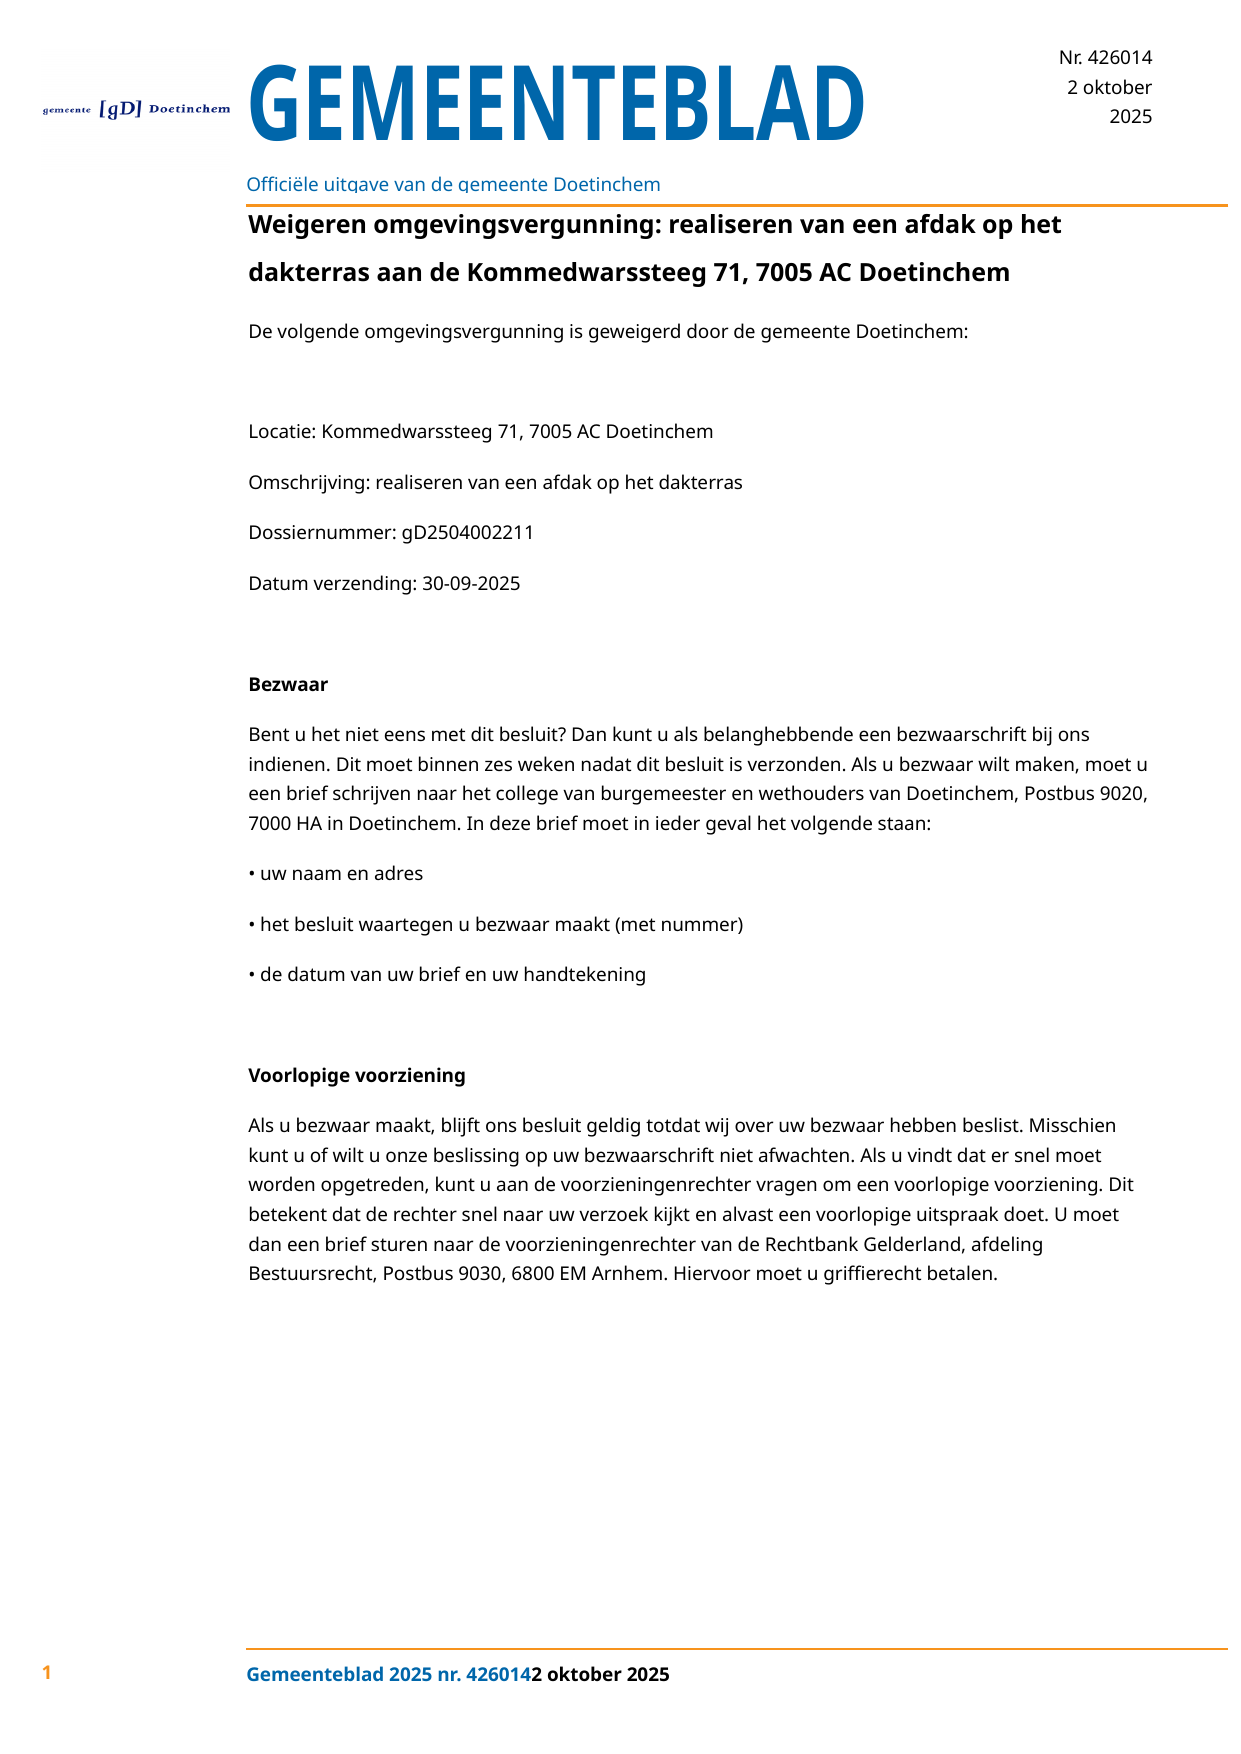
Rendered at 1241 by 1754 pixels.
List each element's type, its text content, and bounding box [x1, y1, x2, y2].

text Locatie: Kommedwarssteeg 71, 7005 AC Doetinchem [248, 419, 1152, 444]
picture [41, 47, 231, 172]
text Weigeren omgevingsvergunning: realiseren van een afdak op het dakterras aan de Kommedwarssteeg 71, 7005 AC Doetinchem [248, 207, 1152, 288]
text Voorlopige voorziening [248, 1062, 1152, 1088]
text Bezwaar [248, 671, 1152, 697]
text • de datum van uw brief en uw handtekening [248, 961, 1152, 987]
text Dossiernummer: gD2504002211 [248, 519, 1152, 545]
text Als u bezwaar maakt, blijft ons besluit geldig totdat wij over uw bezwaar hebben beslist. Misschien kunt u of wilt u onze beslissing op uw bezwaarschrift niet afwachten. Als u vindt dat er snel moet worden opgetreden, kunt u aan de voorzieningenrechter vragen om een voorlopige voorziening. Dit betekent dat de rechter snel naar uw verzoek kijkt en alvast een voorlopige uitspraak doet. U moet dan een brief sturen naar de voorzieningenrechter van de Rechtbank Gelderland, afdeling Bestuursrecht, Postbus 9030, 6800 EM Arnhem. Hiervoor moet u griffierecht betalen. [248, 1112, 1152, 1286]
text • uw naam en adres [248, 860, 1152, 886]
text • het besluit waartegen u bezwaar maakt (met nummer) [248, 911, 1152, 937]
text De volgende omgevingsvergunning is geweigerd door de gemeente Doetinchem: [248, 318, 1152, 344]
text Omschrijving: realiseren van een afdak op het dakterras [248, 469, 1152, 495]
text Datum verzending: 30-09-2025 [248, 570, 1152, 596]
text Bent u het niet eens met dit besluit? Dan kunt u als belanghebbende een bezwaarschrift bij ons indienen. Dit moet binnen zes weken nadat dit besluit is verzonden. Als u bezwaar wilt maken, moet u een brief schrijven naar het college van burgemeester en wethouders van Doetinchem, Postbus 9020, 7000 HA in Doetinchem. In deze brief moet in ieder geval het volgende staan: [248, 721, 1152, 836]
